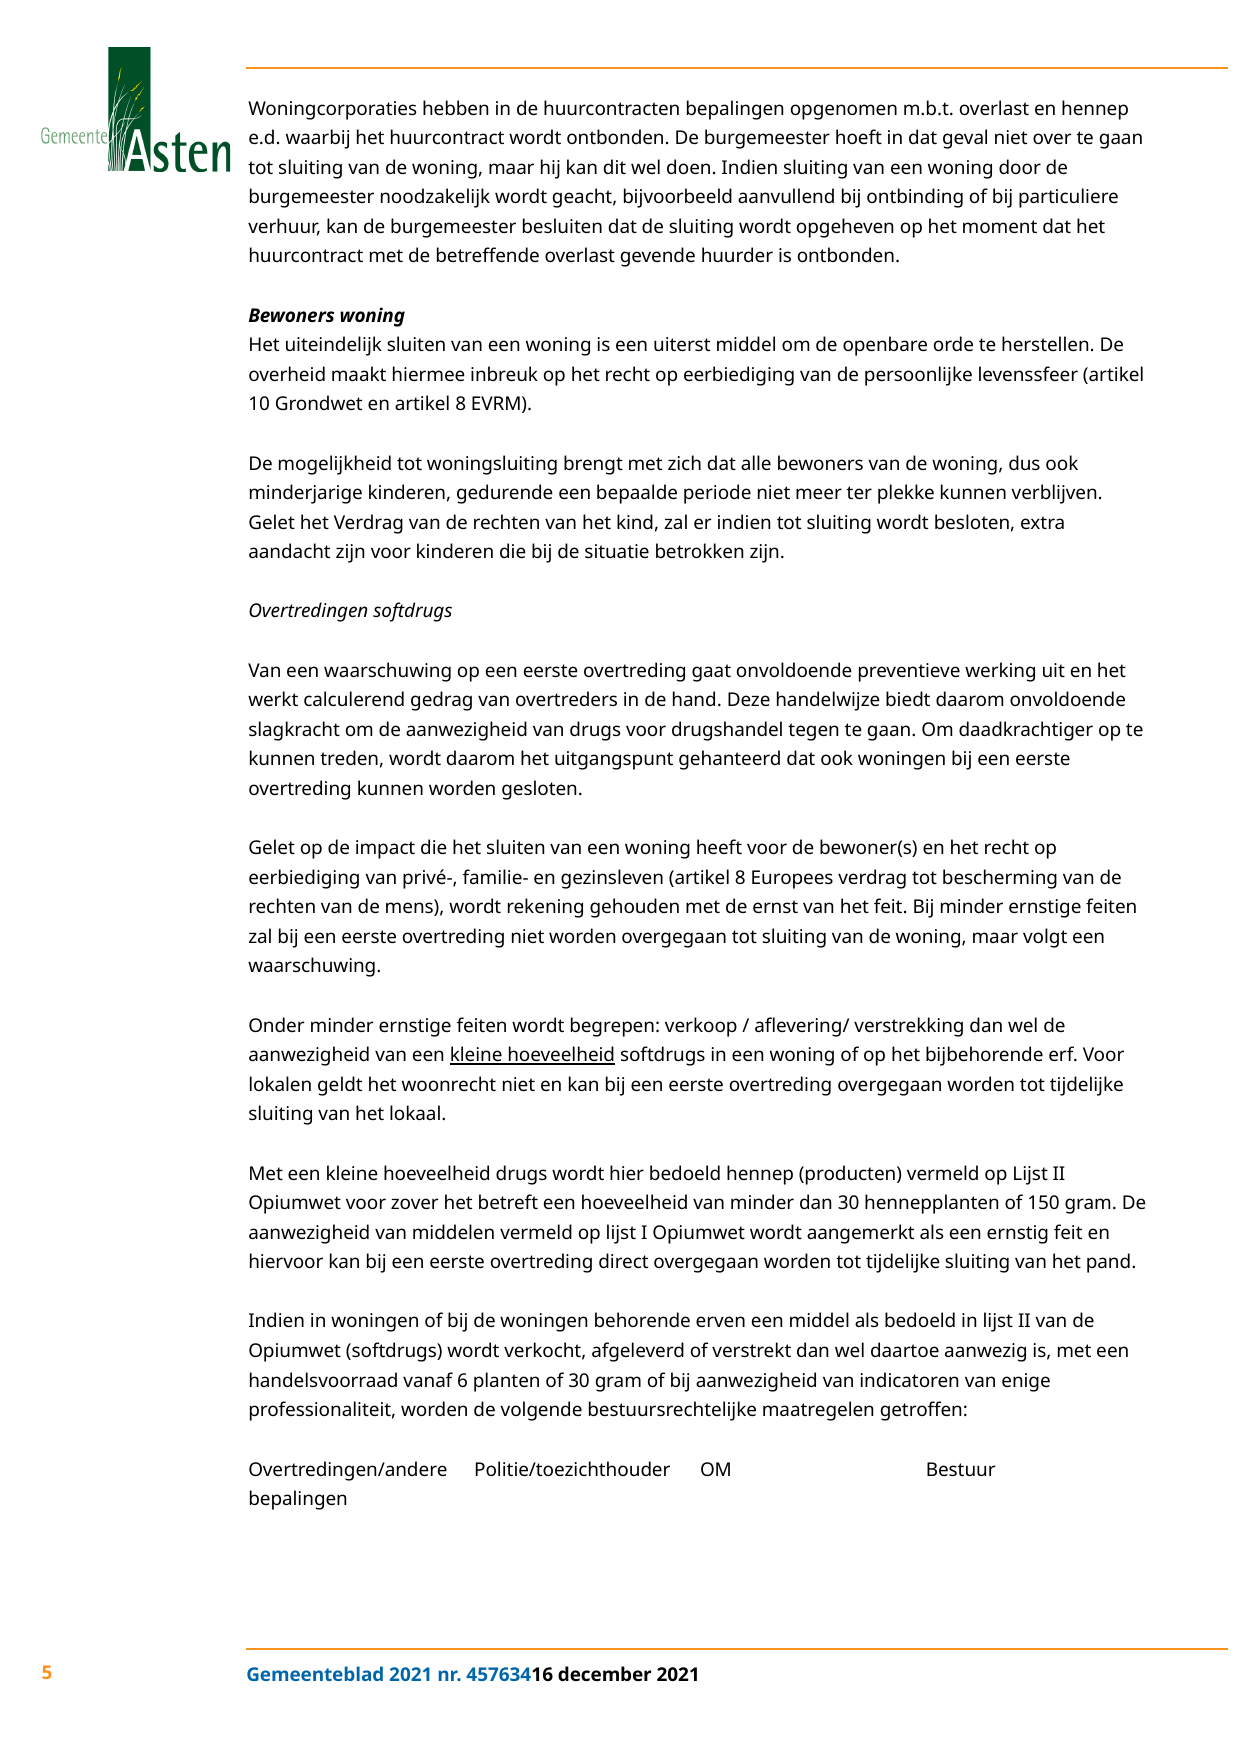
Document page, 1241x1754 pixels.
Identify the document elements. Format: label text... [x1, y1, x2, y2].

text Het uiteindelijk sluiten van een woning is een uiterst middel om de openbare orde te herstellen. De overheid maakt hiermee inbreuk op het recht op eerbiediging van de persoonlijke levenssfeer (artikel 10 Grondwet en artikel 8 EVRM). [248, 331, 1152, 416]
picture [41, 47, 231, 172]
table_header Politie/toezichthouder [474, 1456, 700, 1511]
text Woningcorporaties hebben in de huurcontracten bepalingen opgenomen m.b.t. overlast en hennep e.d. waarbij het huurcontract wordt ontbonden. De burgemeester hoeft in dat geval niet over te gaan tot sluiting van de woning, maar hij kan dit wel doen. Indien sluiting van een woning door de burgemeester noodzakelijk wordt geacht, bijvoorbeeld aanvullend bij ontbinding of bij particuliere verhuur, kan de burgemeester besluiten dat de sluiting wordt opgeheven op het moment dat het huurcontract met de betreffende overlast gevende huurder is ontbonden. [248, 95, 1152, 268]
text Met een kleine hoeveelheid drugs wordt hier bedoeld hennep (producten) vermeld op Lijst II Opiumwet voor zover het betreft een hoeveelheid van minder dan 30 hennepplanten of 150 gram. De aanwezigheid van middelen vermeld op lijst I Opiumwet wordt aangemerkt als een ernstig feit en hiervoor kan bij een eerste overtreding direct overgegaan worden tot tijdelijke sluiting van het pand. [248, 1160, 1152, 1274]
text Onder minder ernstige feiten wordt begrepen: verkoop / aflevering/ verstrekking dan wel de aanwezigheid van een kleine hoeveelheid softdrugs in een woning of op het bijbehorende erf. Voor lokalen geldt het woonrecht niet en kan bij een eerste overtreding overgegaan worden tot tijdelijke sluiting van het lokaal. [248, 1012, 1152, 1126]
table_header Overtredingen/andere bepalingen [248, 1456, 474, 1511]
text Indien in woningen of bij de woningen behorende erven een middel als bedoeld in lijst II van de Opiumwet (softdrugs) wordt verkocht, afgeleverd of verstrekt dan wel daartoe aanwezig is, met een handelsvoorraad vanaf 6 planten of 30 gram of bij aanwezigheid van indicatoren van enige professionaliteit, worden de volgende bestuursrechtelijke maatregelen getroffen: [248, 1308, 1152, 1422]
text De mogelijkheid tot woningsluiting brengt met zich dat alle bewoners van de woning, dus ook minderjarige kinderen, gedurende een bepaalde periode niet meer ter plekke kunnen verblijven. Gelet het Verdrag van de rechten van het kind, zal er indien tot sluiting wordt besloten, extra aandacht zijn voor kinderen die bij de situatie betrokken zijn. [248, 450, 1152, 564]
text Van een waarschuwing op een eerste overtreding gaat onvoldoende preventieve werking uit en het werkt calculerend gedrag van overtreders in de hand. Deze handelwijze biedt daarom onvoldoende slagkracht om de aanwezigheid van drugs voor drugshandel tegen te gaan. Om daadkrachtiger op te kunnen treden, wordt daarom het uitgangspunt gehanteerd dat ook woningen bij een eerste overtreding kunnen worden gesloten. [248, 657, 1152, 801]
text Overtredingen softdrugs [248, 598, 1152, 623]
table_header Bestuur [926, 1456, 1152, 1511]
text Gelet op de impact die het sluiten van een woning heeft voor de bewoner(s) en het recht op eerbiediging van privé-, familie- en gezinsleven (artikel 8 Europees verdrag tot bescherming van de rechten van de mens), wordt rekening gehouden met de ernst van het feit. Bij minder ernstige feiten zal bij een eerste overtreding niet worden overgegaan tot sluiting van de woning, maar volgt een waarschuwing. [248, 834, 1152, 978]
text Bewoners woning [248, 302, 1152, 328]
table_header OM [700, 1456, 926, 1511]
